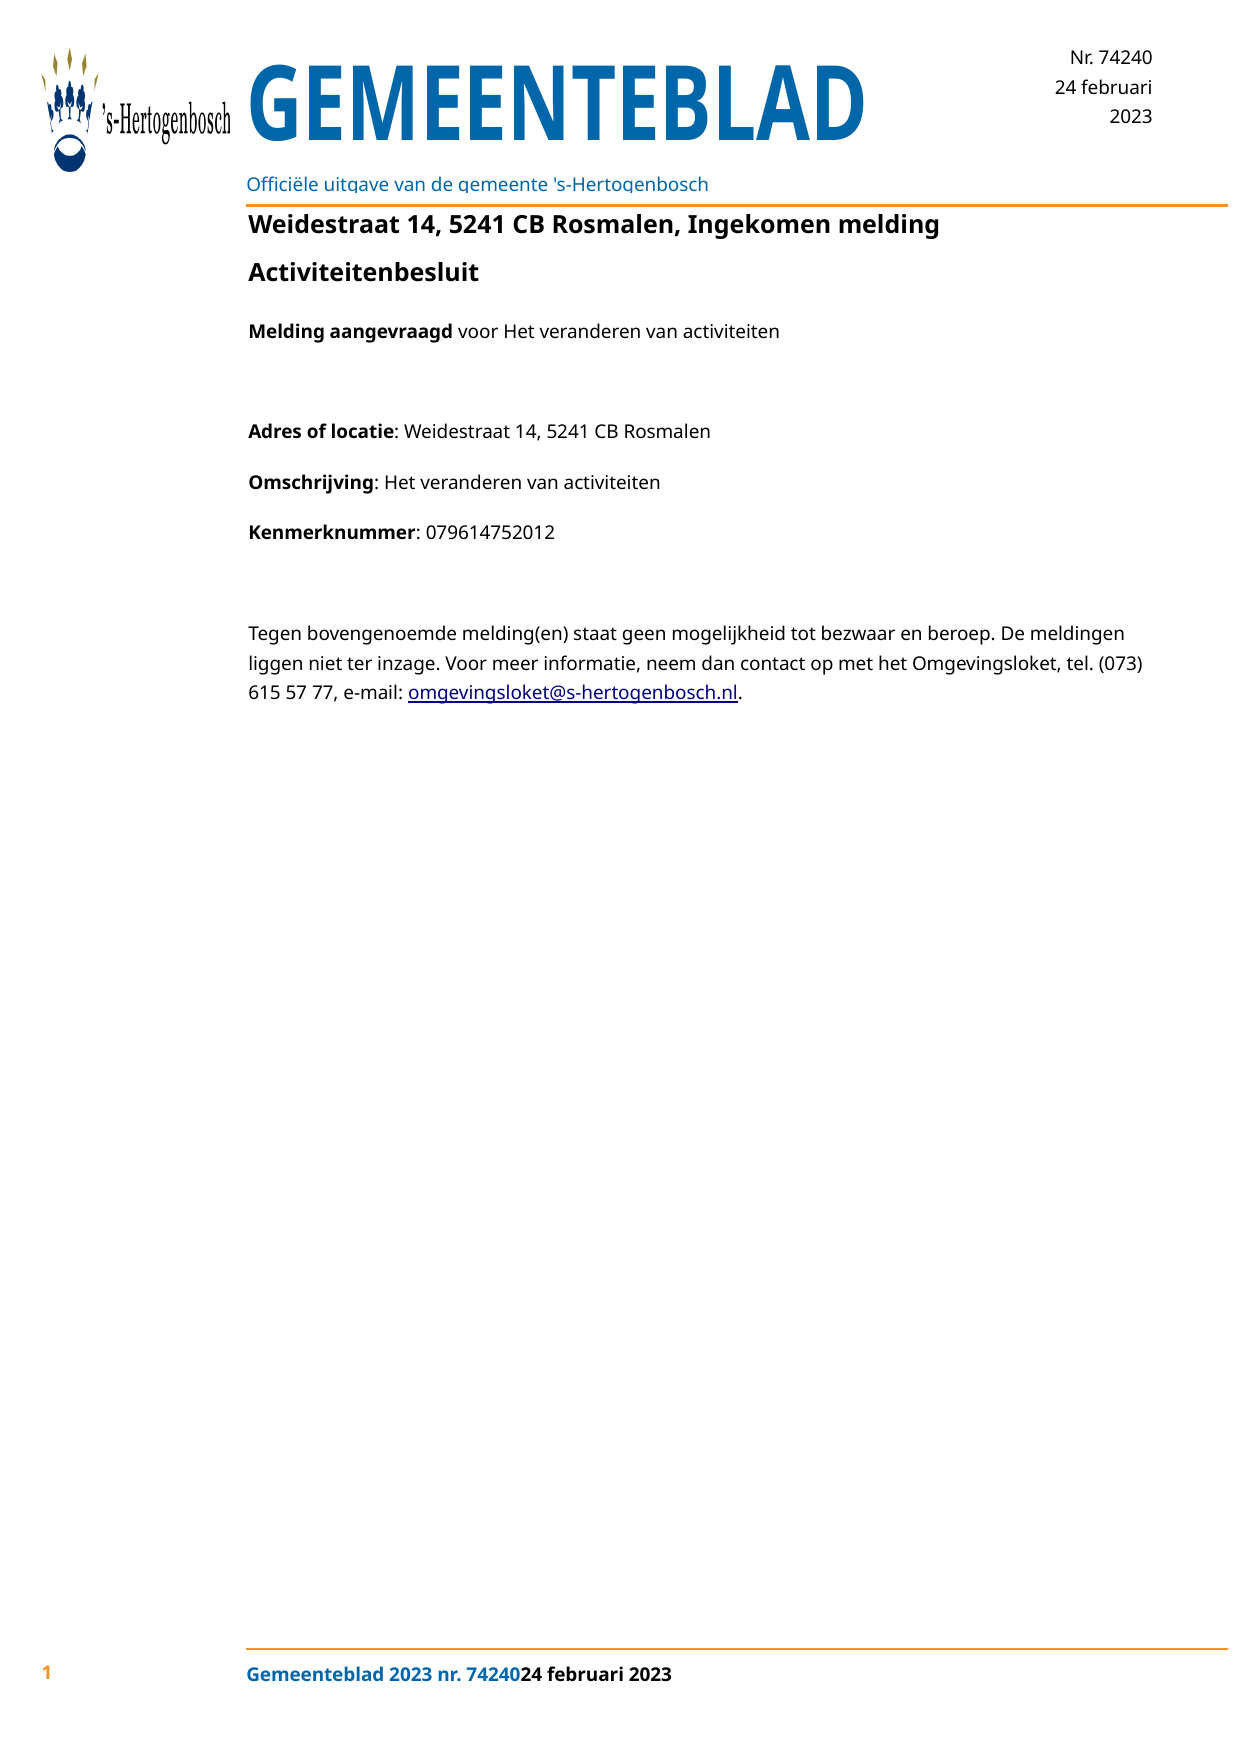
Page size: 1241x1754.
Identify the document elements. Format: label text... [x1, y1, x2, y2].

picture [41, 47, 231, 172]
text Adres of locatie: Weidestraat 14, 5241 CB Rosmalen [248, 419, 1152, 444]
text Melding aangevraagd voor Het veranderen van activiteiten [248, 318, 1152, 344]
text Tegen bovengenoemde melding(en) staat geen mogelijkheid tot bezwaar en beroep. De meldingen liggen niet ter inzage. Voor meer informatie, neem dan contact op met het Omgevingsloket, tel. (073) 615 57 77, e-mail: omgevingsloket@s-hertogenbosch.nl. [248, 620, 1152, 705]
text Weidestraat 14, 5241 CB Rosmalen, Ingekomen melding Activiteitenbesluit [248, 207, 1152, 288]
text Kenmerknummer: 079614752012 [248, 519, 1152, 545]
text Omschrijving: Het veranderen van activiteiten [248, 469, 1152, 495]
